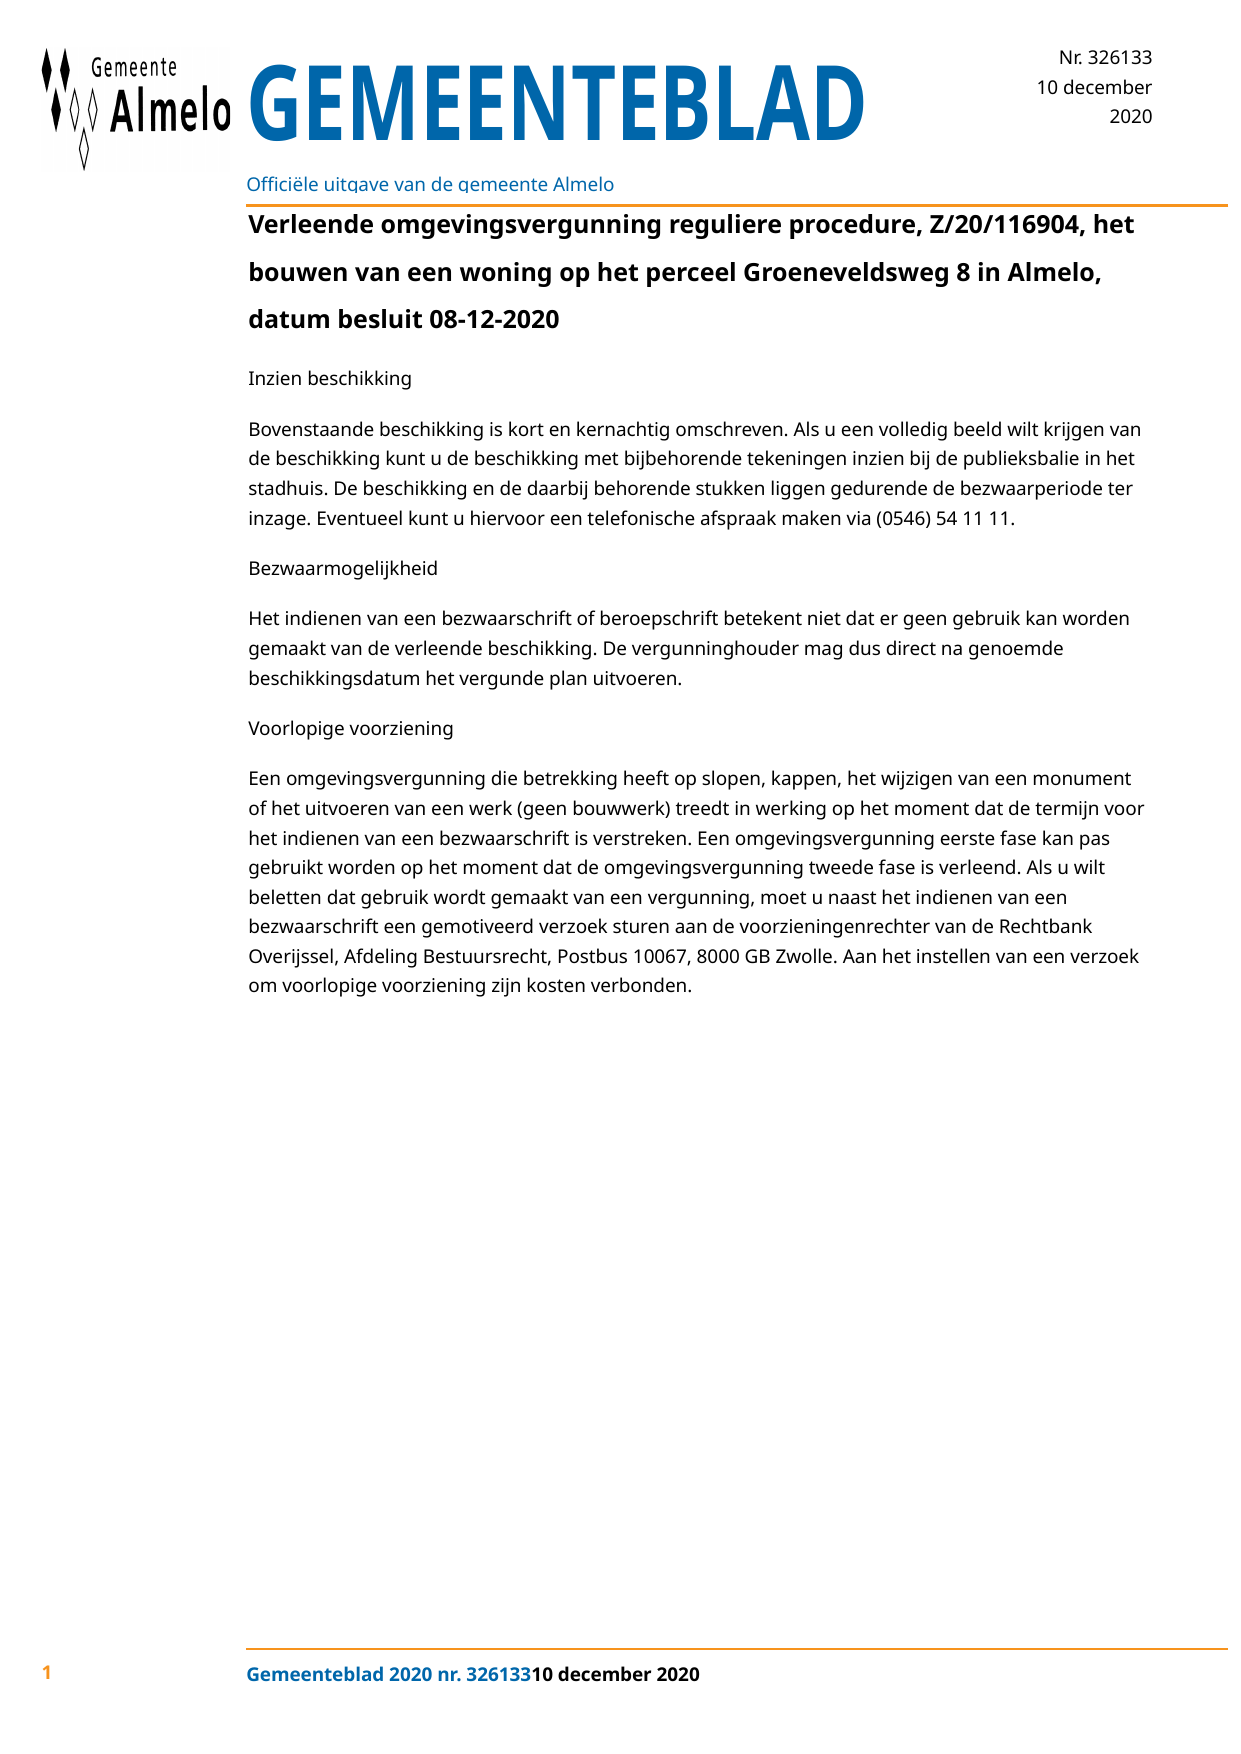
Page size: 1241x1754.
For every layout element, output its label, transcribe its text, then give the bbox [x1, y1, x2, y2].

text Voorlopige voorziening [248, 715, 1152, 741]
text Het indienen van een bezwaarschrift of beroepschrift betekent niet dat er geen gebruik kan worden gemaakt van de verleende beschikking. De vergunninghouder mag dus direct na genoemde beschikkingsdatum het vergunde plan uitvoeren. [248, 606, 1152, 690]
picture [41, 47, 231, 172]
text Verleende omgevingsvergunning reguliere procedure, Z/20/116904, het bouwen van een woning op het perceel Groeneveldsweg 8 in Almelo, datum besluit 08-12-2020 [248, 207, 1152, 336]
text Bovenstaande beschikking is kort en kernachtig omschreven. Als u een volledig beeld wilt krijgen van de beschikking kunt u de beschikking met bijbehorende tekeningen inzien bij de publieksbalie in het stadhuis. De beschikking en de daarbij behorende stukken liggen gedurende de bezwaarperiode ter inzage. Eventueel kunt u hiervoor een telefonische afspraak maken via (0546) 54 11 11. [248, 416, 1152, 530]
text Een omgevingsvergunning die betrekking heeft op slopen, kappen, het wijzigen van een monument of het uitvoeren van een werk (geen bouwwerk) treedt in werking op het moment dat de termijn voor het indienen van een bezwaarschrift is verstreken. Een omgevingsvergunning eerste fase kan pas gebruikt worden op het moment dat de omgevingsvergunning tweede fase is verleend. Als u wilt beletten dat gebruik wordt gemaakt van een vergunning, moet u naast het indienen van een bezwaarschrift een gemotiveerd verzoek sturen aan de voorzieningenrechter van de Rechtbank Overijssel, Afdeling Bestuursrecht, Postbus 10067, 8000 GB Zwolle. Aan het instellen van een verzoek om voorlopige voorziening zijn kosten verbonden. [248, 766, 1152, 998]
text Bezwaarmogelijkheid [248, 555, 1152, 581]
text Inzien beschikking [248, 366, 1152, 391]
